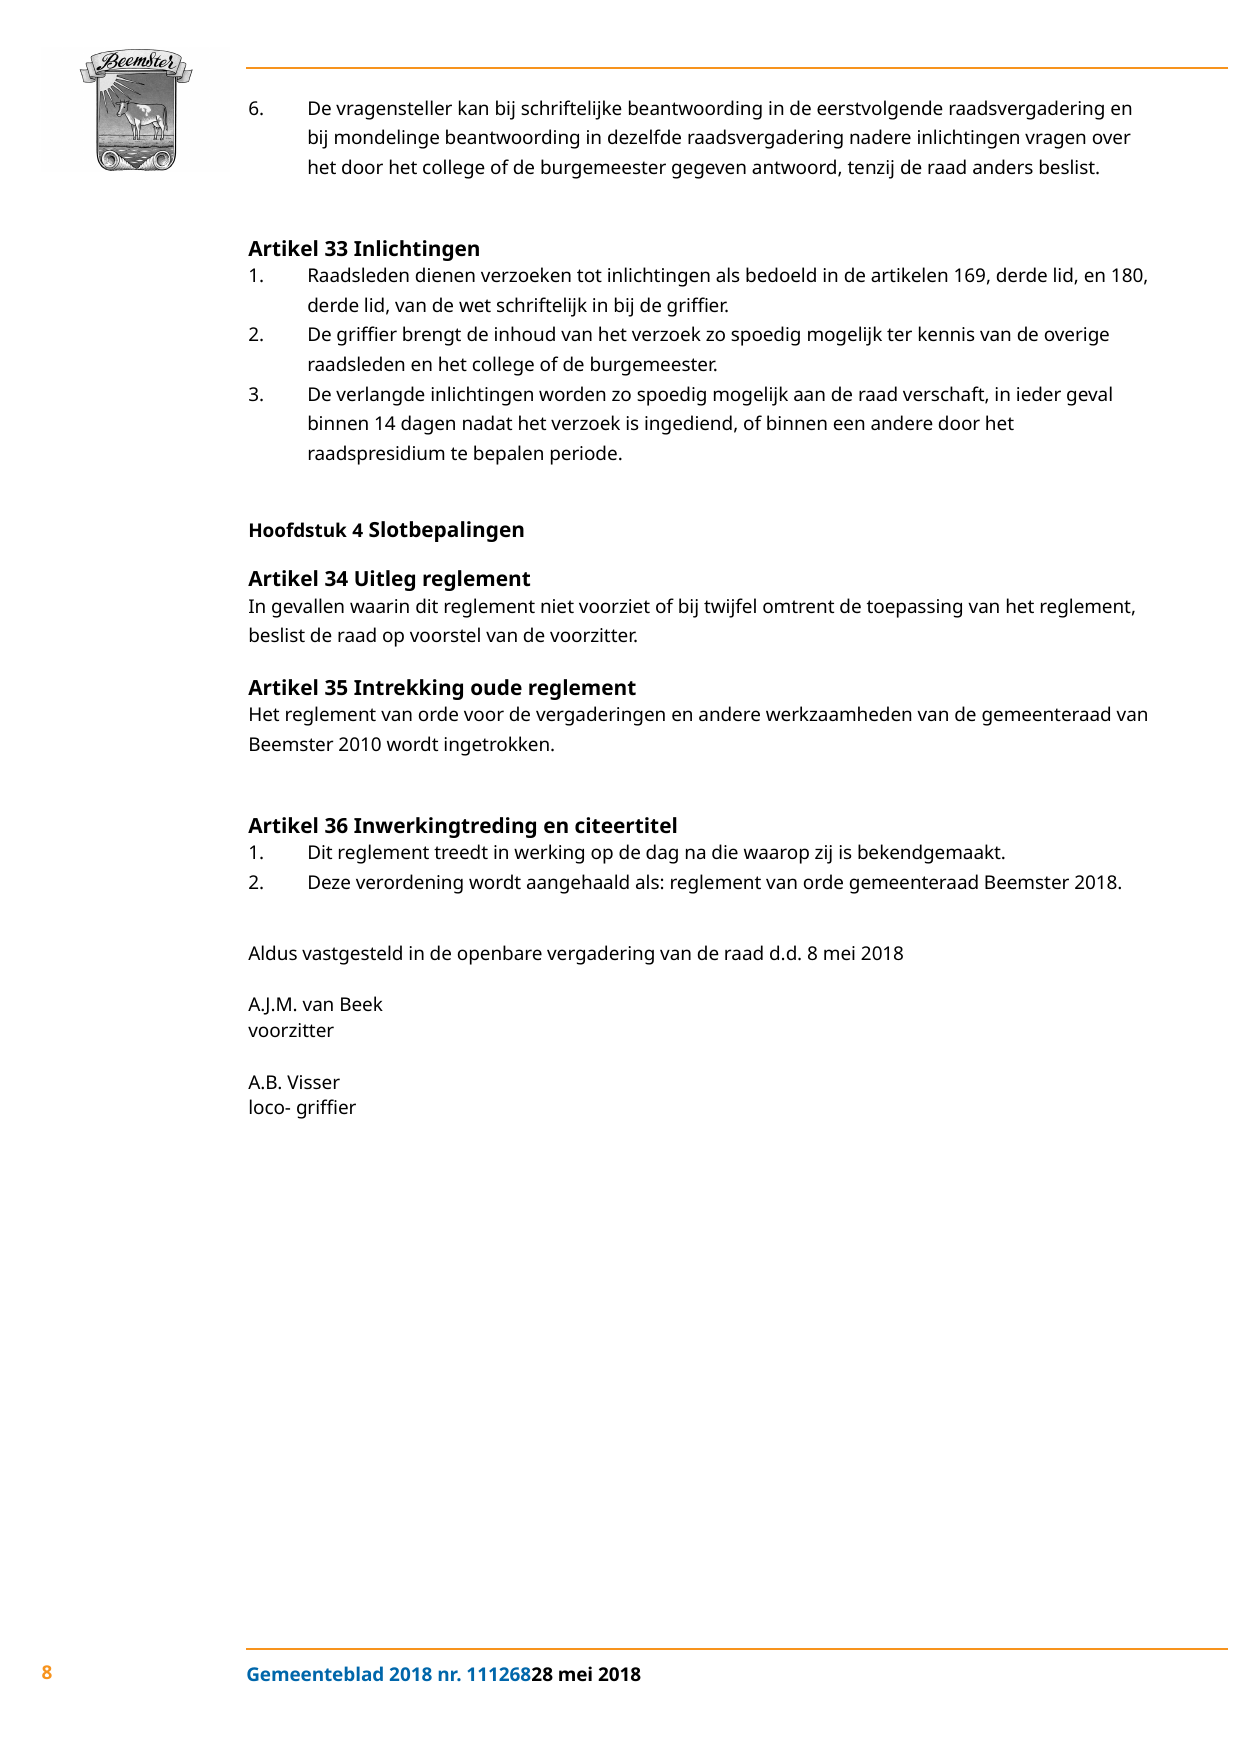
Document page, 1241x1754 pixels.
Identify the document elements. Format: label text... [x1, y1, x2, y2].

list De griffier brengt de inhoud van het verzoek zo spoedig mogelijk ter kennis van de overige raadsleden en het college of de burgemeester. [248, 322, 1152, 377]
text Artikel 36 Inwerkingtreding en citeertitel [248, 811, 1152, 839]
picture [41, 47, 231, 172]
text Artikel 35 Intrekking oude reglement [248, 673, 1152, 701]
text A.J.M. van Beek [248, 992, 1152, 1017]
text Artikel 34 Uitleg reglement [248, 564, 1152, 593]
text loco- griffier [248, 1094, 1152, 1120]
list Dit reglement treedt in werking op de dag na die waarop zij is bekendgemaakt. [248, 839, 1152, 865]
list De vragensteller kan bij schriftelijke beantwoording in de eerstvolgende raadsvergadering en bij mondelinge beantwoording in dezelfde raadsvergadering nadere inlichtingen vragen over het door het college of de burgemeester gegeven antwoord, tenzij de raad anders beslist. [248, 95, 1152, 180]
list Raadsleden dienen verzoeken tot inlichtingen als bedoeld in de artikelen 169, derde lid, en 180, derde lid, van de wet schriftelijk in bij de griffier. [248, 262, 1152, 318]
list De verlangde inlichtingen worden zo spoedig mogelijk aan de raad verschaft, in ieder geval binnen 14 dagen nadat het verzoek is ingediend, of binnen een andere door het raadspresidium te bepalen periode. [248, 381, 1152, 466]
text Aldus vastgesteld in de openbare vergadering van de raad d.d. 8 mei 2018 [248, 940, 1152, 966]
text Artikel 33 Inlichtingen [248, 234, 1152, 262]
text A.B. Visser [248, 1069, 1152, 1094]
text Het reglement van orde voor de vergaderingen en andere werkzaamheden van de gemeenteraad van Beemster 2010 wordt ingetrokken. [248, 701, 1152, 757]
text voorzitter [248, 1017, 1152, 1043]
text Hoofdstuk 4 Slotbepalingen [248, 515, 1152, 543]
text In gevallen waarin dit reglement niet voorziet of bij twijfel omtrent de toepassing van het reglement, beslist de raad op voorstel van de voorzitter. [248, 593, 1152, 648]
list Deze verordening wordt aangehaald als: reglement van orde gemeenteraad Beemster 2018. [248, 869, 1152, 894]
